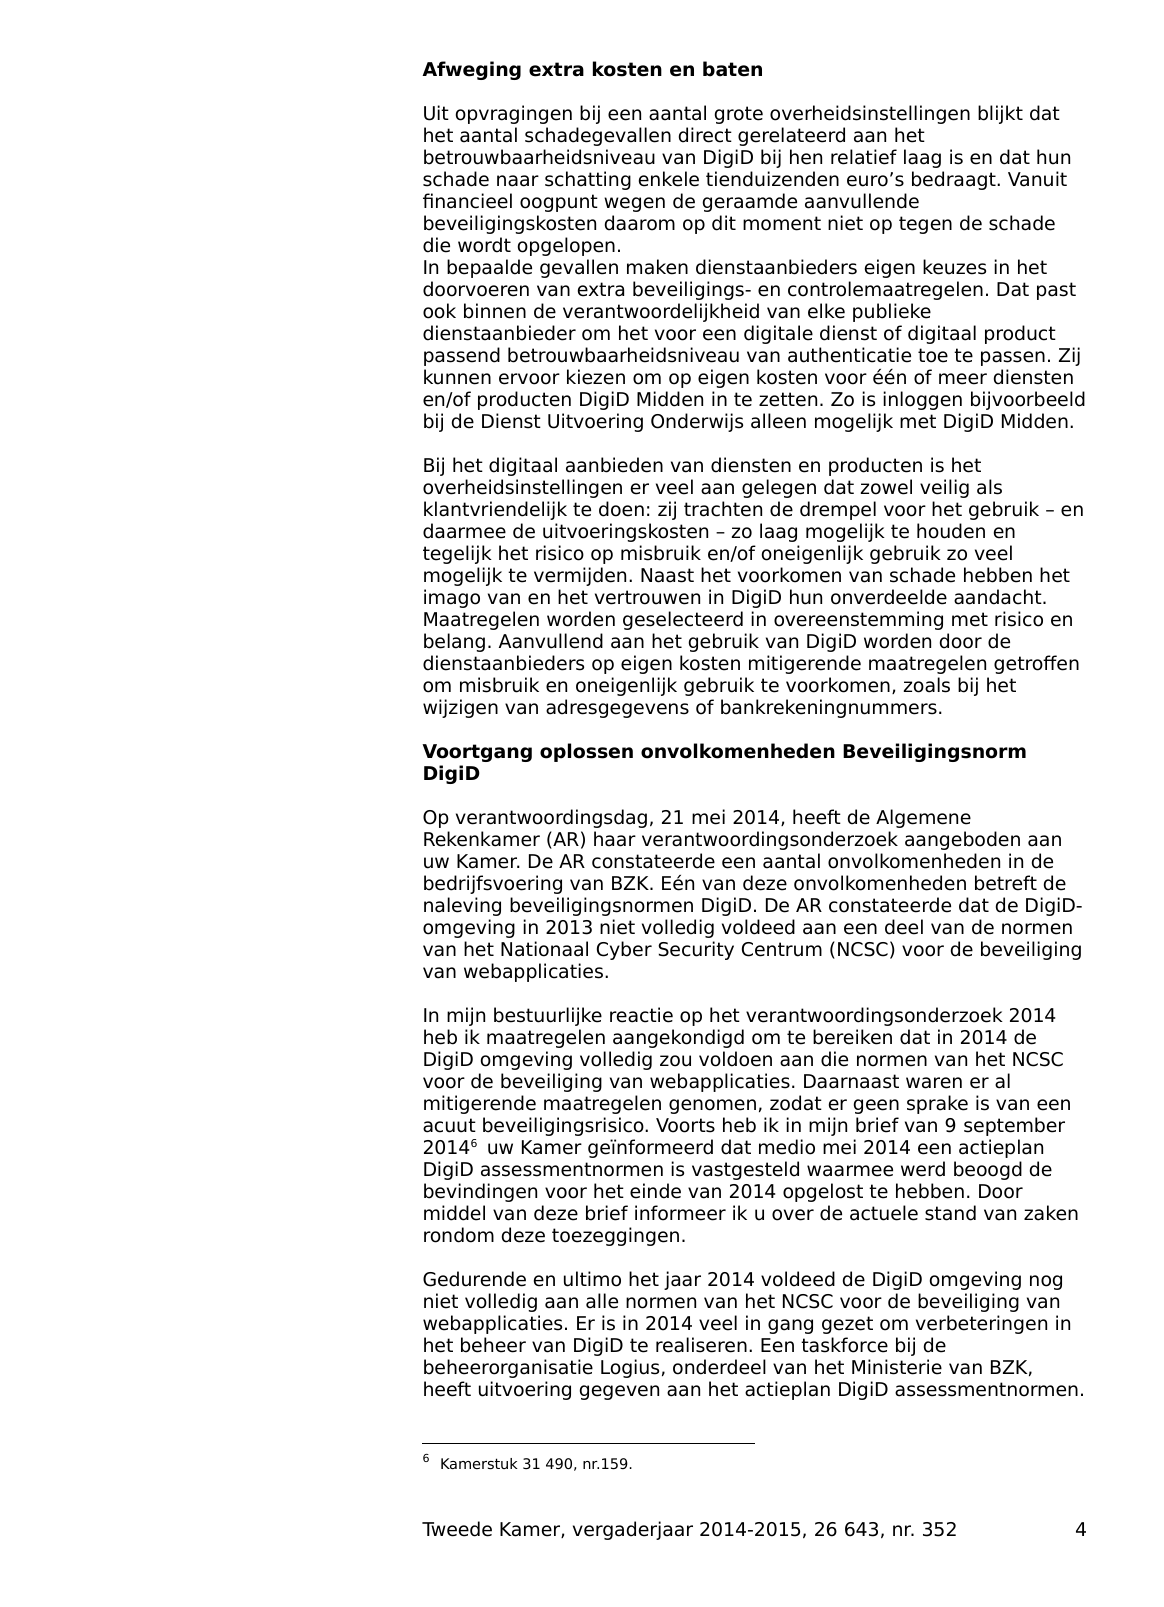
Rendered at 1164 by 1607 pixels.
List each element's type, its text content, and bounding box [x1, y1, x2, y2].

text In bepaalde gevallen maken dienstaanbieders eigen keuzes in het doorvoeren van extra beveiligings- en controlemaatregelen. Dat past ook binnen de verantwoordelijkheid van elke publieke dienstaanbieder om het voor een digitale dienst of digitaal product passend betrouwbaarheidsniveau van authenticatie toe te passen. Zij kunnen ervoor kiezen om op eigen kosten voor één of meer diensten en/of producten DigiD Midden in te zetten. Zo is inloggen bijvoorbeeld bij de Dienst Uitvoering Onderwijs alleen mogelijk met DigiD Midden. [422, 257, 1087, 433]
text Kamerstuk 31 490, nr.159. [422, 1452, 1087, 1474]
text Bij het digitaal aanbieden van diensten en producten is het overheidsinstellingen er veel aan gelegen dat zowel veilig als klantvriendelijk te doen: zij trachten de drempel voor het gebruik – en daarmee de uitvoeringskosten – zo laag mogelijk te houden en tegelijk het risico op misbruik en/of oneigenlijk gebruik zo veel mogelijk te vermijden. Naast het voorkomen van schade hebben het imago van en het vertrouwen in DigiD hun onverdeelde aandacht. Maatregelen worden geselecteerd in overeenstemming met risico en belang. Aanvullend aan het gebruik van DigiD worden door de dienstaanbieders op eigen kosten mitigerende maatregelen getroffen om misbruik en oneigenlijk gebruik te voorkomen, zoals bij het wijzigen van adresgegevens of bankrekeningnummers. [422, 455, 1087, 719]
text Uit opvragingen bij een aantal grote overheidsinstellingen blijkt dat het aantal schadegevallen direct gerelateerd aan het betrouwbaarheidsniveau van DigiD bij hen relatief laag is en dat hun schade naar schatting enkele tienduizenden euro’s bedraagt. Vanuit financieel oogpunt wegen de geraamde aanvullende beveiligingskosten daarom op dit moment niet op tegen de schade die wordt opgelopen. [422, 103, 1087, 257]
text In mijn bestuurlijke reactie op het verantwoordingsonderzoek 2014 heb ik maatregelen aangekondigd om te bereiken dat in 2014 de DigiD omgeving volledig zou voldoen aan die normen van het NCSC voor de beveiliging van webapplicaties. Daarnaast waren er al mitigerende maatregelen genomen, zodat er geen sprake is van een acuut beveiligingsrisico. Voorts heb ik in mijn brief van 9 september 2014 uw Kamer geïnformeerd dat medio mei 2014 een actieplan DigiD assessmentnormen is vastgesteld waarmee werd beoogd de bevindingen voor het einde van 2014 opgelost te hebben. Door middel van deze brief informeer ik u over de actuele stand van zaken rondom deze toezeggingen. [422, 1005, 1087, 1247]
subtitle Afweging extra kosten en baten [422, 59, 1087, 81]
text Gedurende en ultimo het jaar 2014 voldeed de DigiD omgeving nog niet volledig aan alle normen van het NCSC voor de beveiliging van webapplicaties. Er is in 2014 veel in gang gezet om verbeteringen in het beheer van DigiD te realiseren. Een taskforce bij de beheerorganisatie Logius, onderdeel van het Ministerie van BZK, heeft uitvoering gegeven aan het actieplan DigiD assessmentnormen. [422, 1269, 1087, 1401]
text Op verantwoordingsdag, 21 mei 2014, heeft de Algemene Rekenkamer (AR) haar verantwoordingsonderzoek aangeboden aan uw Kamer. De AR constateerde een aantal onvolkomenheden in de bedrijfsvoering van BZK. Eén van deze onvolkomenheden betreft de naleving beveiligingsnormen DigiD. De AR constateerde dat de DigiD-omgeving in 2013 niet volledig voldeed aan een deel van de normen van het Nationaal Cyber Security Centrum (NCSC) voor de beveiliging van webapplicaties. [422, 807, 1087, 983]
subtitle Voortgang oplossen onvolkomenheden Beveiligingsnorm DigiD [422, 741, 1087, 785]
